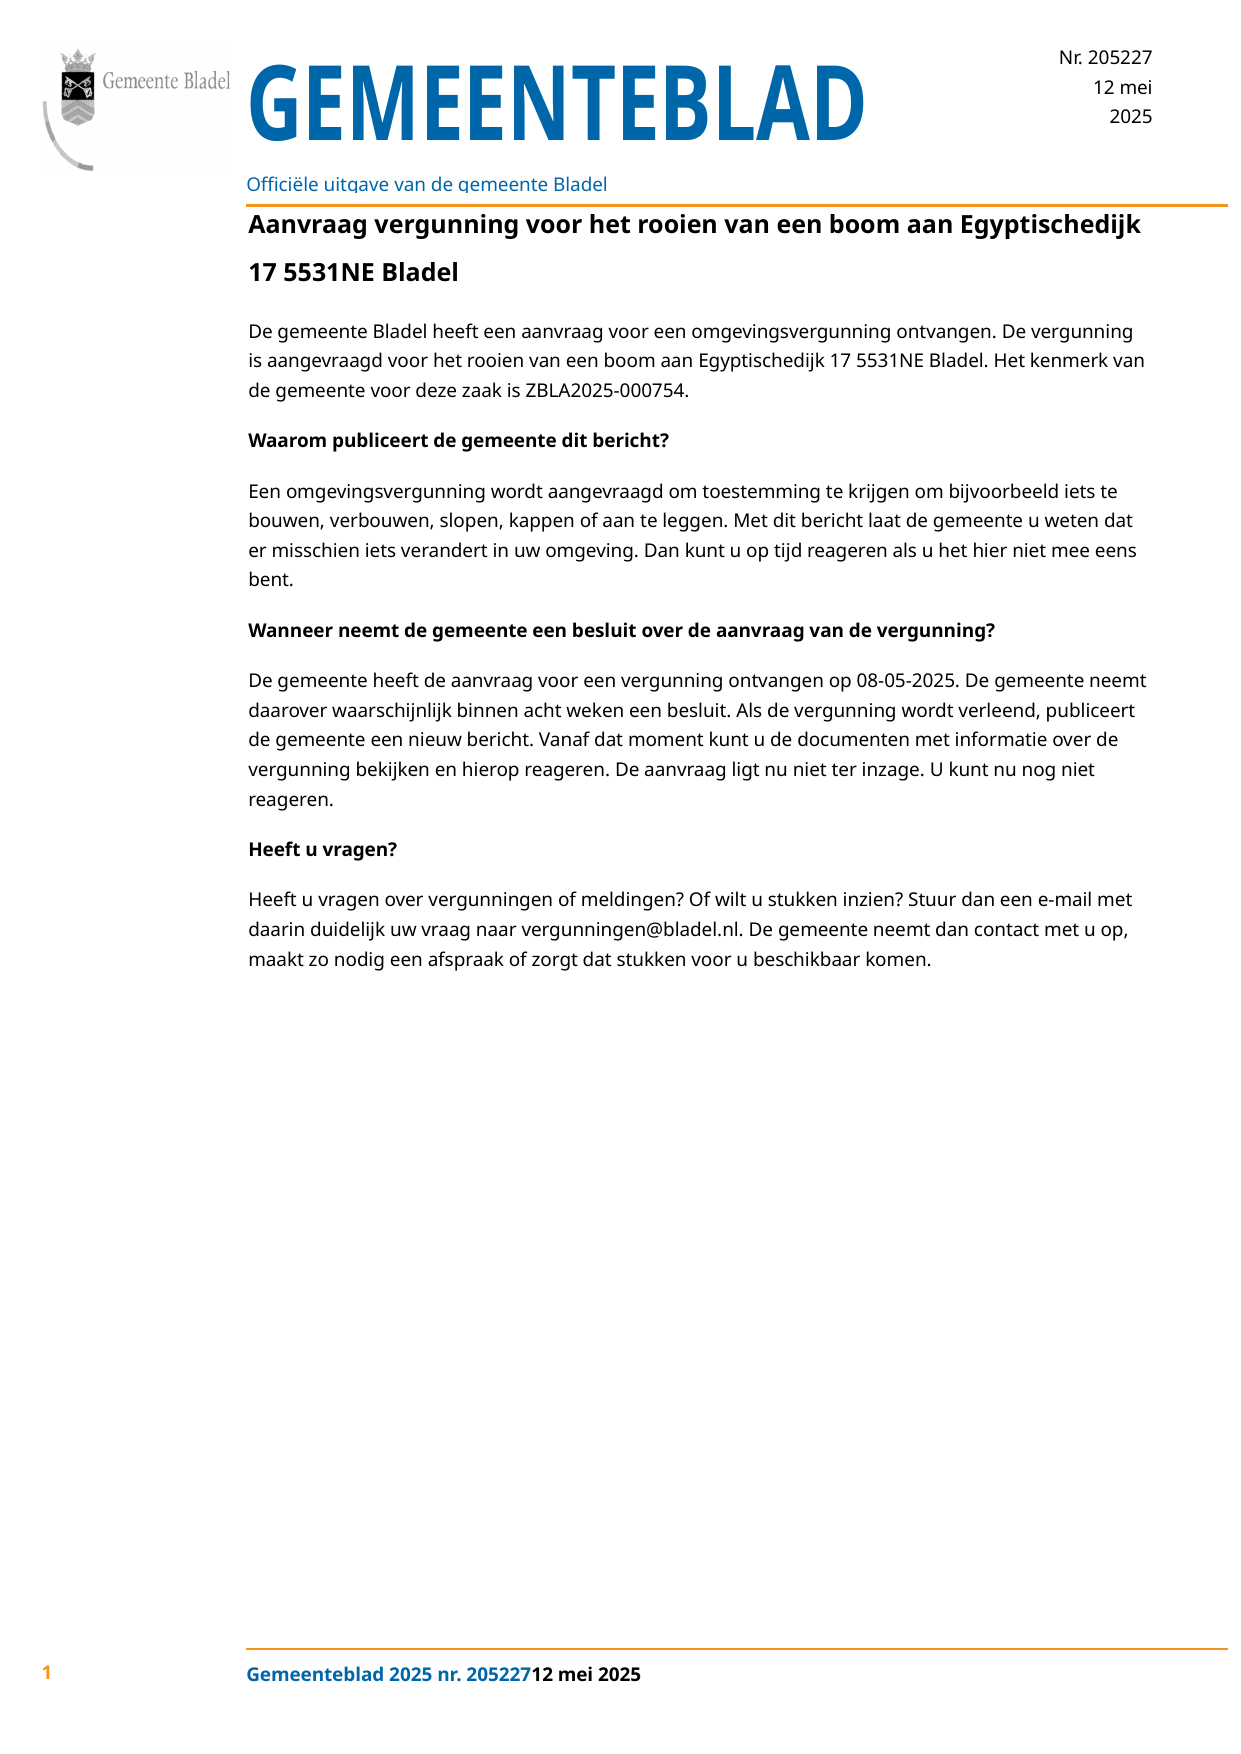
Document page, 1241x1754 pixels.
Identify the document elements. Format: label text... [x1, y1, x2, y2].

text Een omgevingsvergunning wordt aangevraagd om toestemming te krijgen om bijvoorbeeld iets te bouwen, verbouwen, slopen, kappen of aan te leggen. Met dit bericht laat de gemeente u weten dat er misschien iets verandert in uw omgeving. Dan kunt u op tijd reageren als u het hier niet mee eens bent. [248, 478, 1152, 592]
text De gemeente Bladel heeft een aanvraag voor een omgevingsvergunning ontvangen. De vergunning is aangevraagd voor het rooien van een boom aan Egyptischedijk 17 5531NE Bladel. Het kenmerk van de gemeente voor deze zaak is ZBLA2025-000754. [248, 318, 1152, 403]
text De gemeente heeft de aanvraag voor een vergunning ontvangen op 08-05-2025. De gemeente neemt daarover waarschijnlijk binnen acht weken een besluit. Als de vergunning wordt verleend, publiceert de gemeente een nieuw bericht. Vanaf dat moment kunt u de documenten met informatie over de vergunning bekijken en hierop reageren. De aanvraag ligt nu niet ter inzage. U kunt nu nog niet reageren. [248, 667, 1152, 812]
picture [41, 47, 231, 172]
text Heeft u vragen? [248, 836, 1152, 862]
text Waarom publiceert de gemeente dit bericht? [248, 427, 1152, 453]
text Aanvraag vergunning voor het rooien van een boom aan Egyptischedijk 17 5531NE Bladel [248, 207, 1152, 288]
text Heeft u vragen over vergunningen of meldingen? Of wilt u stukken inzien? Stuur dan een e-mail met daarin duidelijk uw vraag naar vergunningen@bladel.nl. De gemeente neemt dan contact met u op, maakt zo nodig een afspraak of zorgt dat stukken voor u beschikbaar komen. [248, 887, 1152, 972]
text Wanneer neemt de gemeente een besluit over de aanvraag van de vergunning? [248, 617, 1152, 643]
